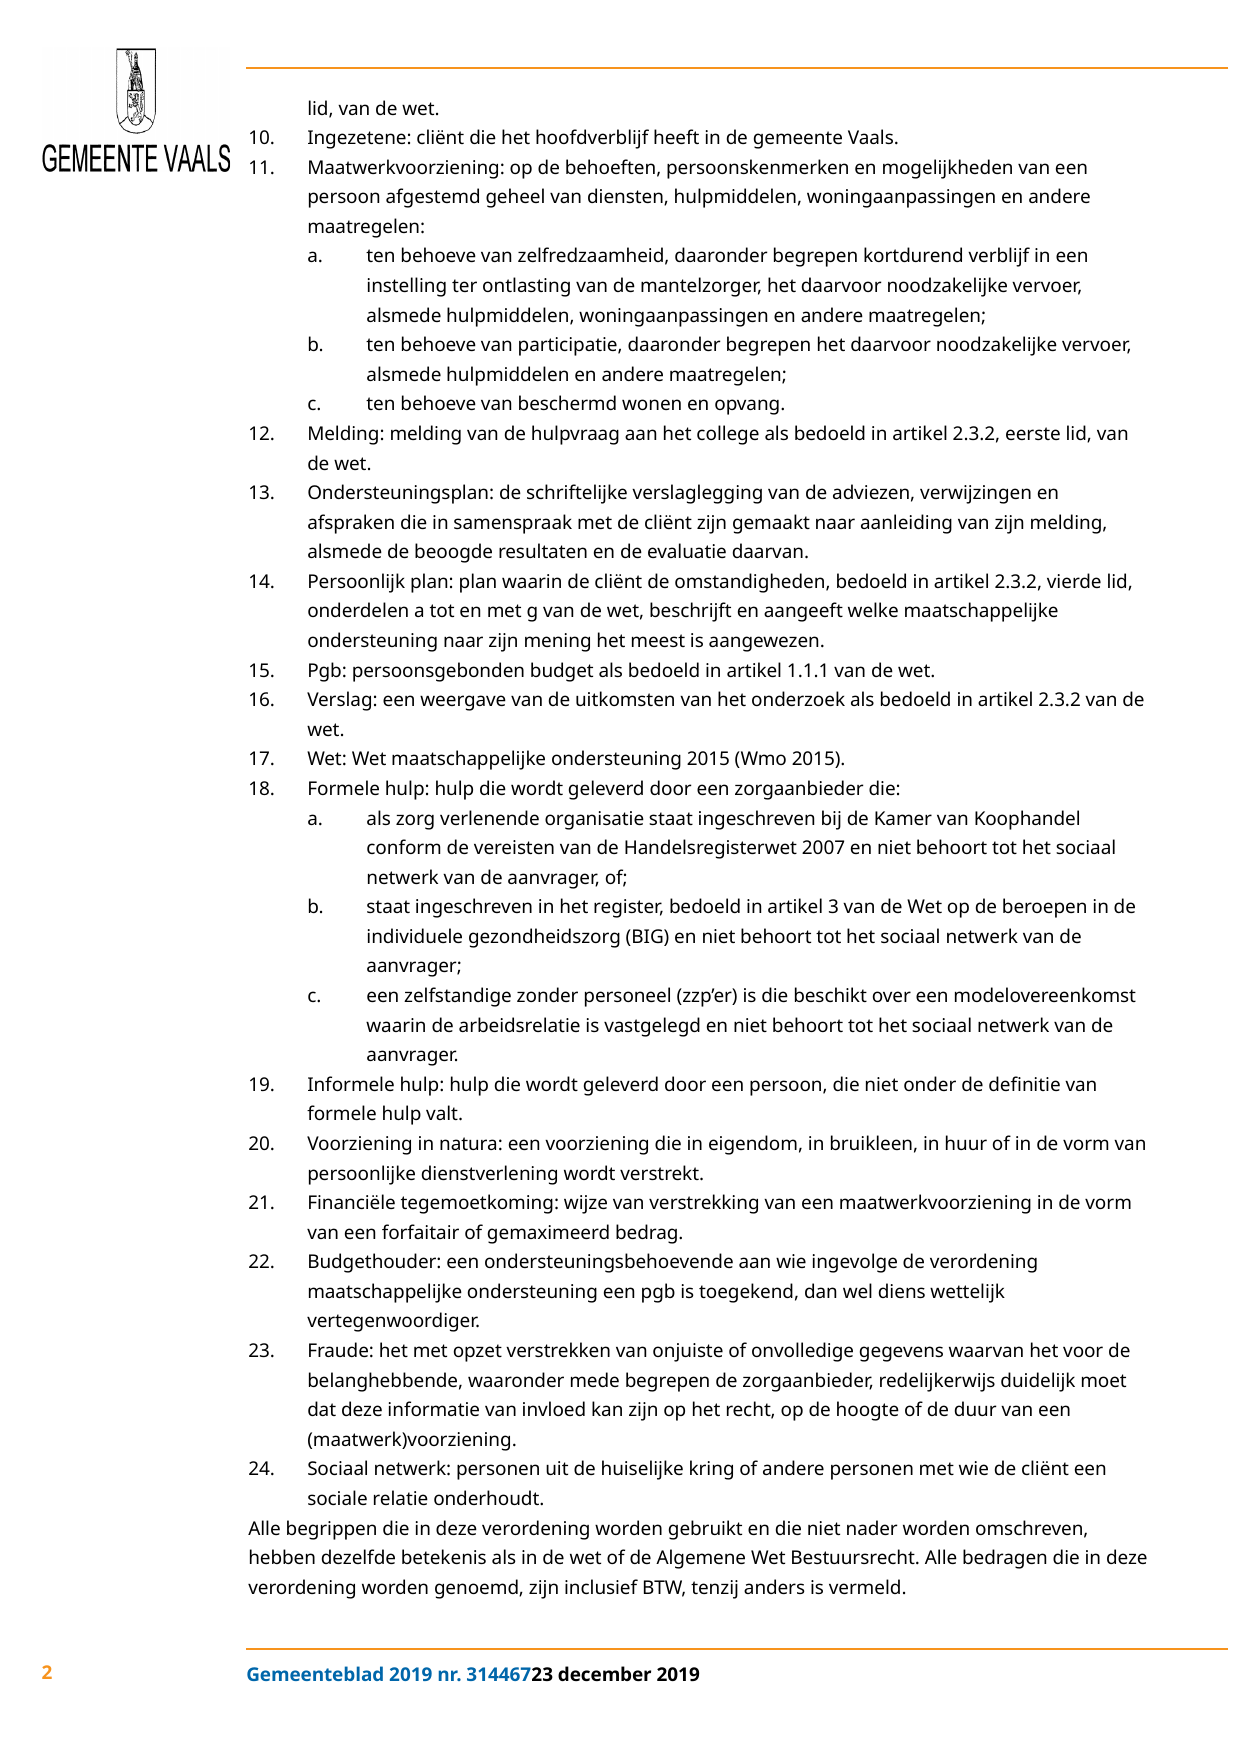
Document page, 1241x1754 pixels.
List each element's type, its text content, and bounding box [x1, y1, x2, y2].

list een zelfstandige zonder personeel (zzp’er) is die beschikt over een modelovereenkomst waarin de arbeidsrelatie is vastgelegd en niet behoort tot het sociaal netwerk van de aanvrager. [307, 982, 1152, 1067]
list Ondersteuningsplan: de schriftelijke verslaglegging van de adviezen, verwijzingen en afspraken die in samenspraak met de cliënt zijn gemaakt naar aanleiding van zijn melding, alsmede de beoogde resultaten en de evaluatie daarvan. [248, 479, 1152, 564]
list Formele hulp: hulp die wordt geleverd door een zorgaanbieder die: [248, 775, 1152, 801]
list Verslag: een weergave van de uitkomsten van het onderzoek als bedoeld in artikel 2.3.2 van de wet. [248, 686, 1152, 742]
list Maatwerkvoorziening: op de behoeften, persoonskenmerken en mogelijkheden van een persoon afgestemd geheel van diensten, hulpmiddelen, woningaanpassingen en andere maatregelen: [248, 154, 1152, 239]
list Fraude: het met opzet verstrekken van onjuiste of onvolledige gegevens waarvan het voor de belanghebbende, waaronder mede begrepen de zorgaanbieder, redelijkerwijs duidelijk moet dat deze informatie van invloed kan zijn op het recht, op de hoogte of de duur van een (maatwerk)voorziening. [248, 1337, 1152, 1452]
list ten behoeve van participatie, daaronder begrepen het daarvoor noodzakelijke vervoer, alsmede hulpmiddelen en andere maatregelen; [307, 331, 1152, 387]
list staat ingeschreven in het register, bedoeld in artikel 3 van de Wet op de beroepen in de individuele gezondheidszorg (BIG) en niet behoort tot het sociaal netwerk van de aanvrager; [307, 893, 1152, 978]
list Melding: melding van de hulpvraag aan het college als bedoeld in artikel 2.3.2, eerste lid, van de wet. [248, 420, 1152, 476]
list Voorziening in natura: een voorziening die in eigendom, in bruikleen, in huur of in de vorm van persoonlijke dienstverlening wordt verstrekt. [248, 1130, 1152, 1186]
list Ingezetene: cliënt die het hoofdverblijf heeft in de gemeente Vaals. [248, 124, 1152, 150]
list Persoonlijk plan: plan waarin de cliënt de omstandigheden, bedoeld in artikel 2.3.2, vierde lid, onderdelen a tot en met g van de wet, beschrijft en aangeeft welke maatschappelijke ondersteuning naar zijn mening het meest is aangewezen. [248, 568, 1152, 653]
list Wet: Wet maatschappelijke ondersteuning 2015 (Wmo 2015). [248, 746, 1152, 771]
picture [41, 47, 231, 172]
list Sociaal netwerk: personen uit de huiselijke kring of andere personen met wie de cliënt een sociale relatie onderhoudt. [248, 1456, 1152, 1511]
list Budgethouder: een ondersteuningsbehoevende aan wie ingevolge de verordening maatschappelijke ondersteuning een pgb is toegekend, dan wel diens wettelijk vertegenwoordiger. [248, 1248, 1152, 1333]
list Financiële tegemoetkoming: wijze van verstrekking van een maatwerkvoorziening in de vorm van een forfaitair of gemaximeerd bedrag. [248, 1189, 1152, 1245]
text Alle begrippen die in deze verordening worden gebruikt en die niet nader worden omschreven, hebben dezelfde betekenis als in de wet of de Algemene Wet Bestuursrecht. Alle bedragen die in deze verordening worden genoemd, zijn inclusief BTW, tenzij anders is vermeld. [248, 1515, 1152, 1600]
list als zorg verlenende organisatie staat ingeschreven bij de Kamer van Koophandel conform de vereisten van de Handelsregisterwet 2007 en niet behoort tot het sociaal netwerk van de aanvrager, of; [307, 805, 1152, 890]
list Pgb: persoonsgebonden budget als bedoeld in artikel 1.1.1 van de wet. [248, 657, 1152, 683]
list ten behoeve van beschermd wonen en opvang. [307, 391, 1152, 416]
list Informele hulp: hulp die wordt geleverd door een persoon, die niet onder de definitie van formele hulp valt. [248, 1071, 1152, 1126]
list ten behoeve van zelfredzaamheid, daaronder begrepen kortdurend verblijf in een instelling ter ontlasting van de mantelzorger, het daarvoor noodzakelijke vervoer, alsmede hulpmiddelen, woningaanpassingen en andere maatregelen; [307, 243, 1152, 328]
list lid, van de wet. [248, 95, 1152, 121]
